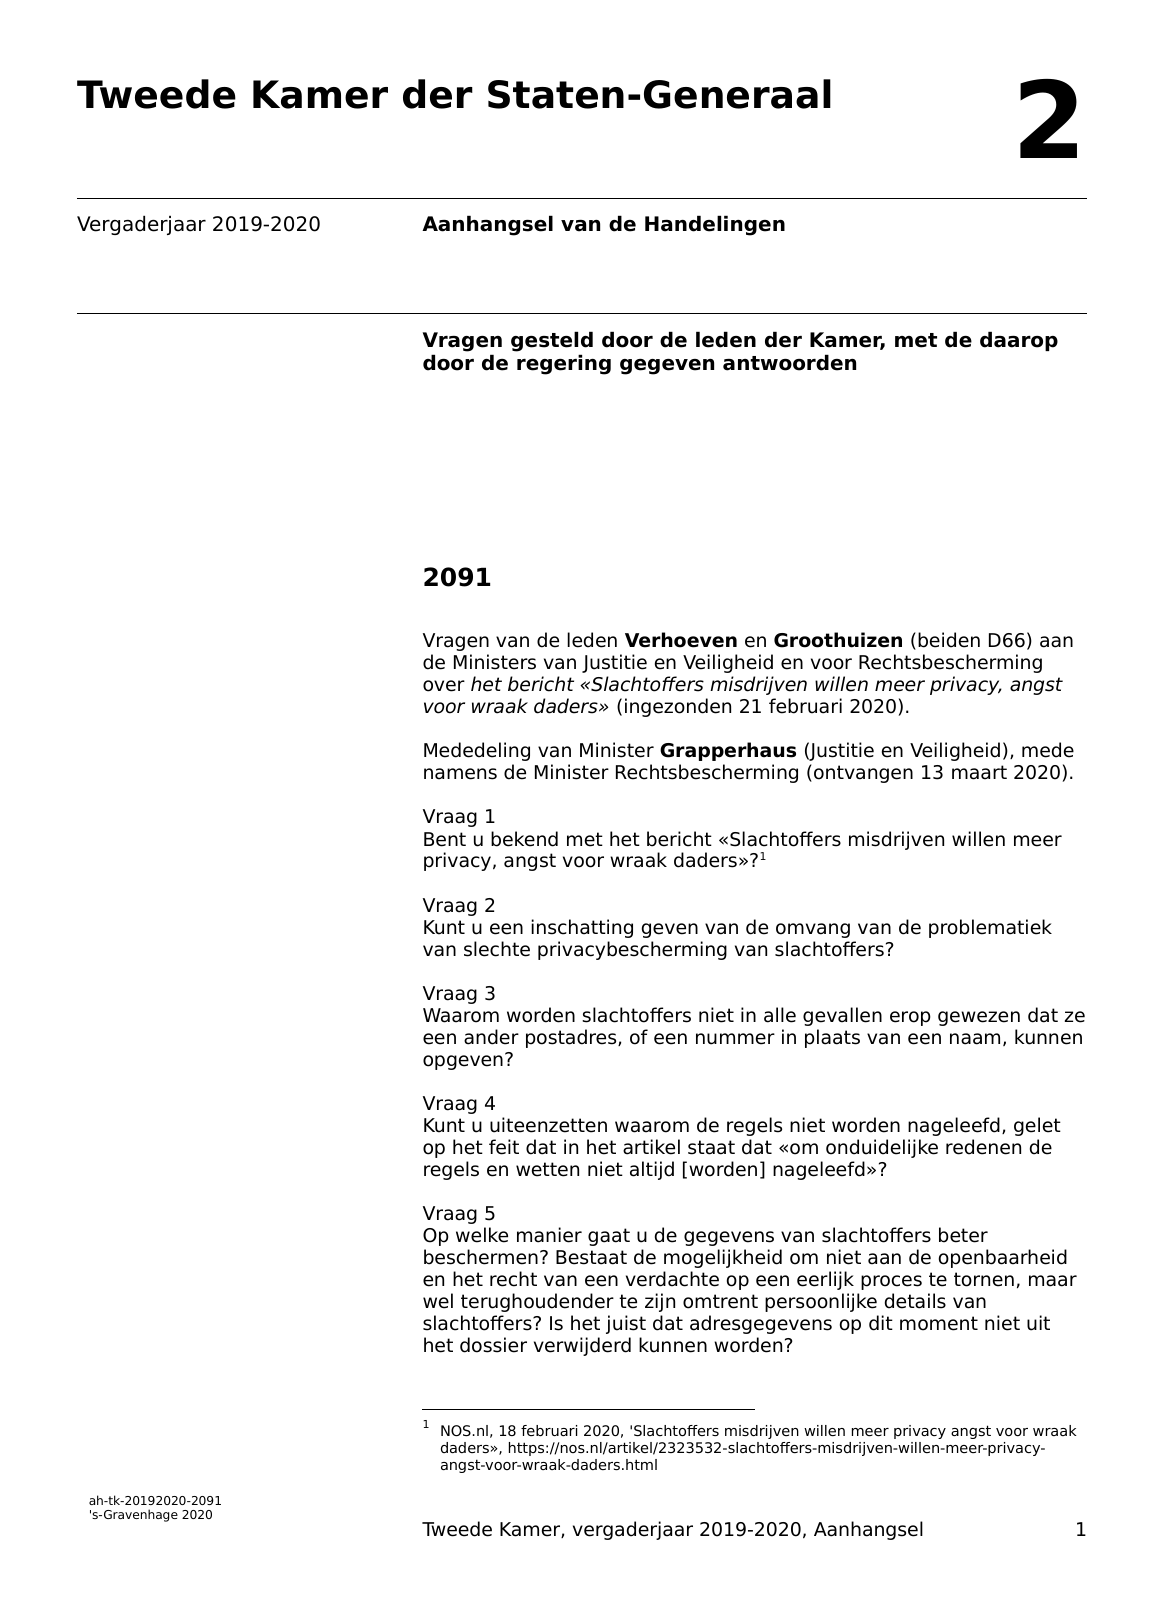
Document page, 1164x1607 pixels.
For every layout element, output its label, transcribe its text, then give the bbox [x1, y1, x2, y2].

text Kunt u uiteenzetten waarom de regels niet worden nageleefd, gelet op het feit dat in het artikel staat dat «om onduidelijke redenen de regels en wetten niet altijd [worden] nageleefd»? [422, 1115, 1087, 1181]
text Vraag 4 [422, 1093, 1087, 1115]
text Waarom worden slachtoffers niet in alle gevallen erop gewezen dat ze een ander postadres, of een nummer in plaats van een naam, kunnen opgeven? [422, 1005, 1087, 1071]
text Vraag 2 [422, 894, 1087, 917]
text 's-Gravenhage 2020 [88, 1508, 323, 1522]
table_header 2 [886, 59, 1087, 198]
text 2091 [422, 563, 1087, 592]
text NOS.nl, 18 februari 2020, 'Slachtoffers misdrijven willen meer privacy angst voor wraak daders», https://nos.nl/artikel/2323532-slachtoffers-misdrijven-willen-meer-privacy-angst-voor-wraak-daders.html [422, 1418, 1087, 1474]
table_header Tweede Kamer der Staten-Generaal [77, 59, 886, 198]
text Vraag 1 [422, 806, 1087, 828]
text Vraag 3 [422, 983, 1087, 1005]
table_cell Vergaderjaar 2019-2020 [77, 199, 422, 313]
text Op welke manier gaat u de gegevens van slachtoffers beter beschermen? Bestaat de mogelijkheid om niet aan de openbaarheid en het recht van een verdachte op een eerlijk proces te tornen, maar wel terughoudender te zijn omtrent persoonlijke details van slachtoffers? Is het juist dat adresgegevens op dit moment niet uit het dossier verwijderd kunnen worden? [422, 1225, 1087, 1357]
text Bent u bekend met het bericht «Slachtoffers misdrijven willen meer privacy, angst voor wraak daders»? [422, 828, 1087, 872]
table_cell Vragen gesteld door de leden der Kamer, met de daarop door de regering gegeven antwoorden [422, 314, 1087, 375]
table_cell Aanhangsel van de Handelingen [422, 199, 1087, 313]
table_cell [77, 314, 422, 375]
text ah-tk-20192020-2091 [88, 1494, 323, 1508]
text Vraag 5 [422, 1203, 1087, 1225]
text Vragen van de leden Verhoeven en Groothuizen (beiden D66) aan de Ministers van Justitie en Veiligheid en voor Rechtsbescherming over het bericht «Slachtoffers misdrijven willen meer privacy, angst voor wraak daders» (ingezonden 21 februari 2020). [422, 630, 1087, 718]
text Kunt u een inschatting geven van de omvang van de problematiek van slechte privacybescherming van slachtoffers? [422, 917, 1087, 961]
text Mededeling van Minister Grapperhaus (Justitie en Veiligheid), mede namens de Minister Rechtsbescherming (ontvangen 13 maart 2020). [422, 740, 1087, 784]
